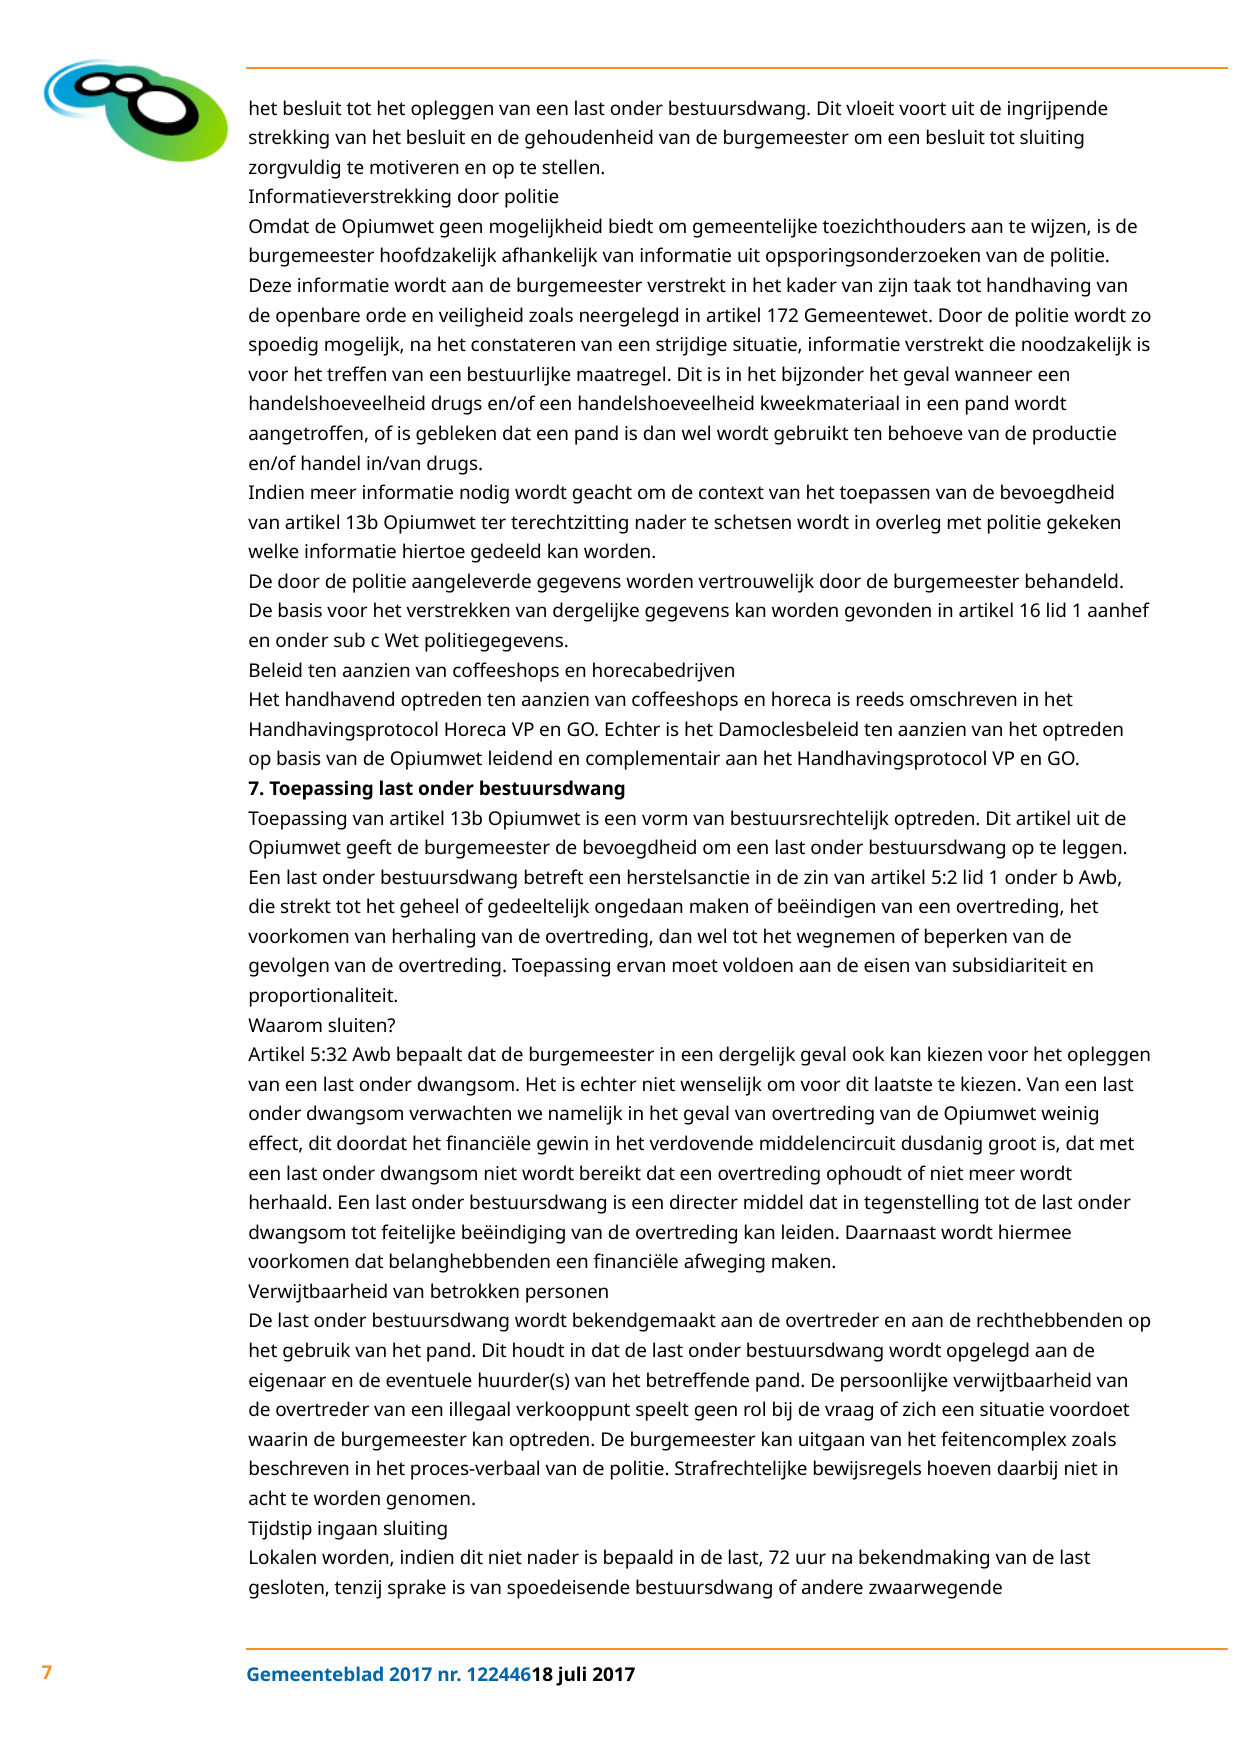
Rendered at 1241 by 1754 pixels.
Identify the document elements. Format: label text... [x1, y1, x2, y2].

text Omdat de Opiumwet geen mogelijkheid biedt om gemeentelijke toezichthouders aan te wijzen, is de burgemeester hoofdzakelijk afhankelijk van informatie uit opsporingsonderzoeken van de politie. [248, 213, 1152, 268]
text Artikel 5:32 Awb bepaalt dat de burgemeester in een dergelijk geval ook kan kiezen voor het opleggen van een last onder dwangsom. Het is echter niet wenselijk om voor dit laatste te kiezen. Van een last onder dwangsom verwachten we namelijk in het geval van overtreding van de Opiumwet weinig effect, dit doordat het financiële gewin in het verdovende middelencircuit dusdanig groot is, dat met een last onder dwangsom niet wordt bereikt dat een overtreding ophoudt of niet meer wordt herhaald. Een last onder bestuursdwang is een directer middel dat in tegenstelling tot de last onder dwangsom tot feitelijke beëindiging van de overtreding kan leiden. Daarnaast wordt hiermee voorkomen dat belanghebbenden een financiële afweging maken. [248, 1041, 1152, 1274]
text Informatieverstrekking door politie [248, 183, 1152, 209]
text De door de politie aangeleverde gegevens worden vertrouwelijk door de burgemeester behandeld. De basis voor het verstrekken van dergelijke gegevens kan worden gevonden in artikel 16 lid 1 aanhef en onder sub c Wet politiegegevens. [248, 568, 1152, 653]
picture [41, 47, 231, 172]
text Waarom sluiten? [248, 1012, 1152, 1038]
text het besluit tot het opleggen van een last onder bestuursdwang. Dit vloeit voort uit de ingrijpende strekking van het besluit en de gehoudenheid van de burgemeester om een besluit tot sluiting zorgvuldig te motiveren en op te stellen. [248, 95, 1152, 180]
text Beleid ten aanzien van coffeeshops en horecabedrijven [248, 657, 1152, 683]
text De last onder bestuursdwang wordt bekendgemaakt aan de overtreder en aan de rechthebbenden op het gebruik van het pand. Dit houdt in dat de last onder bestuursdwang wordt opgelegd aan de eigenaar en de eventuele huurder(s) van het betreffende pand. De persoonlijke verwijtbaarheid van de overtreder van een illegaal verkooppunt speelt geen rol bij de vraag of zich een situatie voordoet waarin de burgemeester kan optreden. De burgemeester kan uitgaan van het feitencomplex zoals beschreven in het proces-verbaal van de politie. Strafrechtelijke bewijsregels hoeven daarbij niet in acht te worden genomen. [248, 1308, 1152, 1511]
text Tijdstip ingaan sluiting [248, 1515, 1152, 1541]
text Verwijtbaarheid van betrokken personen [248, 1278, 1152, 1304]
text Lokalen worden, indien dit niet nader is bepaald in de last, 72 uur na bekendmaking van de last gesloten, tenzij sprake is van spoedeisende bestuursdwang of andere zwaarwegende [248, 1544, 1152, 1600]
text Het handhavend optreden ten aanzien van coffeeshops en horeca is reeds omschreven in het Handhavingsprotocol Horeca VP en GO. Echter is het Damoclesbeleid ten aanzien van het optreden op basis van de Opiumwet leidend en complementair aan het Handhavingsprotocol VP en GO. [248, 686, 1152, 771]
text Toepassing van artikel 13b Opiumwet is een vorm van bestuursrechtelijk optreden. Dit artikel uit de Opiumwet geeft de burgemeester de bevoegdheid om een last onder bestuursdwang op te leggen. Een last onder bestuursdwang betreft een herstelsanctie in de zin van artikel 5:2 lid 1 onder b Awb, die strekt tot het geheel of gedeeltelijk ongedaan maken of beëindigen van een overtreding, het voorkomen van herhaling van de overtreding, dan wel tot het wegnemen of beperken van de gevolgen van de overtreding. Toepassing ervan moet voldoen aan de eisen van subsidiariteit en proportionaliteit. [248, 805, 1152, 1008]
text Indien meer informatie nodig wordt geacht om de context van het toepassen van de bevoegdheid van artikel 13b Opiumwet ter terechtzitting nader te schetsen wordt in overleg met politie gekeken welke informatie hiertoe gedeeld kan worden. [248, 479, 1152, 564]
text 7. Toepassing last onder bestuursdwang [248, 775, 1152, 801]
text Deze informatie wordt aan de burgemeester verstrekt in het kader van zijn taak tot handhaving van de openbare orde en veiligheid zoals neergelegd in artikel 172 Gemeentewet. Door de politie wordt zo spoedig mogelijk, na het constateren van een strijdige situatie, informatie verstrekt die noodzakelijk is voor het treffen van een bestuurlijke maatregel. Dit is in het bijzonder het geval wanneer een handelshoeveelheid drugs en/of een handelshoeveelheid kweekmateriaal in een pand wordt aangetroffen, of is gebleken dat een pand is dan wel wordt gebruikt ten behoeve van de productie en/of handel in/van drugs. [248, 272, 1152, 476]
